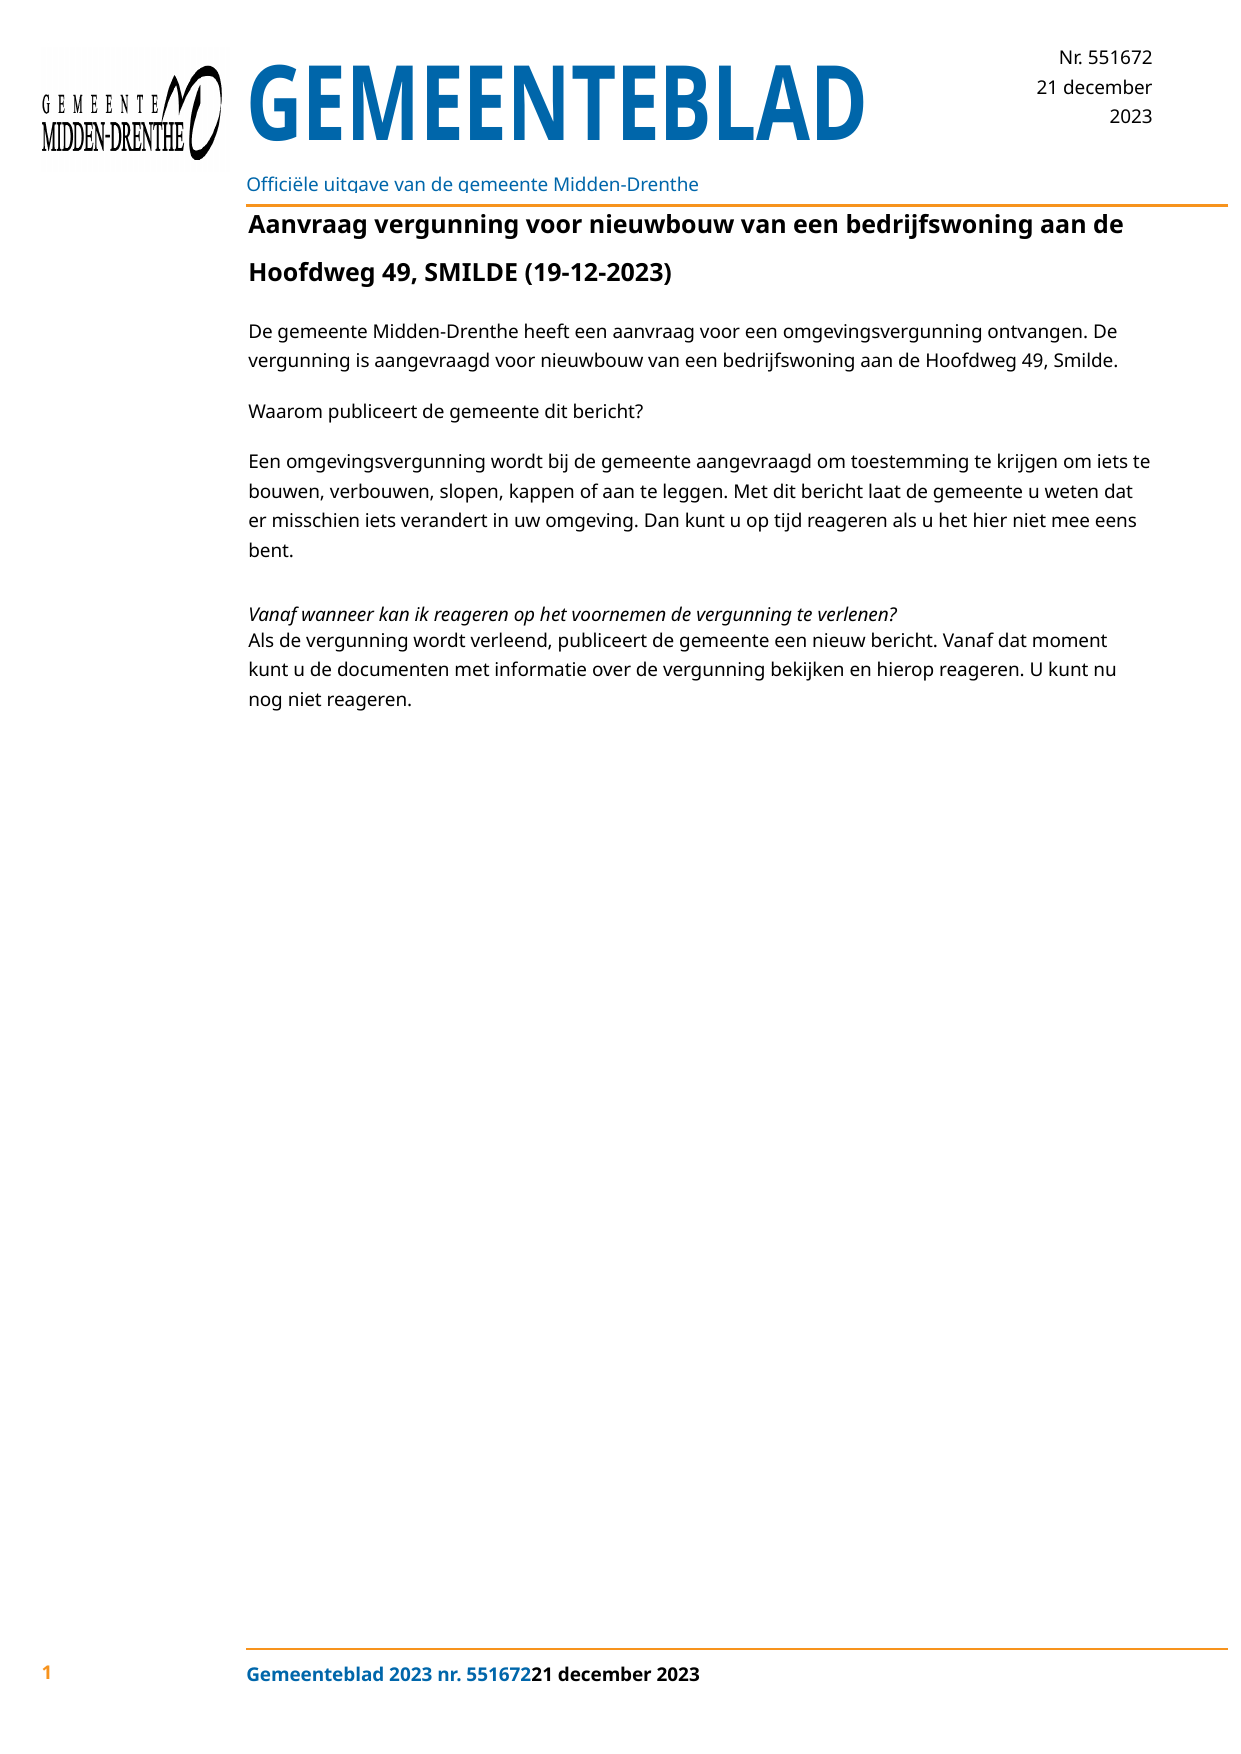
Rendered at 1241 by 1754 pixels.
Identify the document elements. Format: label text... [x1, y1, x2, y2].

text Als de vergunning wordt verleend, publiceert de gemeente een nieuw bericht. Vanaf dat moment kunt u de documenten met informatie over de vergunning bekijken en hierop reageren. U kunt nu nog niet reageren. [248, 627, 1152, 712]
text Een omgevingsvergunning wordt bij de gemeente aangevraagd om toestemming te krijgen om iets te bouwen, verbouwen, slopen, kappen of aan te leggen. Met dit bericht laat de gemeente u weten dat er misschien iets verandert in uw omgeving. Dan kunt u op tijd reageren als u het hier niet mee eens bent. [248, 448, 1152, 563]
picture [41, 47, 231, 172]
text Aanvraag vergunning voor nieuwbouw van een bedrijfswoning aan de Hoofdweg 49, SMILDE (19-12-2023) [248, 207, 1152, 288]
text De gemeente Midden-Drenthe heeft een aanvraag voor een omgevingsvergunning ontvangen. De vergunning is aangevraagd voor nieuwbouw van een bedrijfswoning aan de Hoofdweg 49, Smilde. [248, 318, 1152, 373]
text Waarom publiceert de gemeente dit bericht? [248, 398, 1152, 424]
text Vanaf wanneer kan ik reageren op het voornemen de vergunning te verlenen? [248, 601, 1152, 627]
